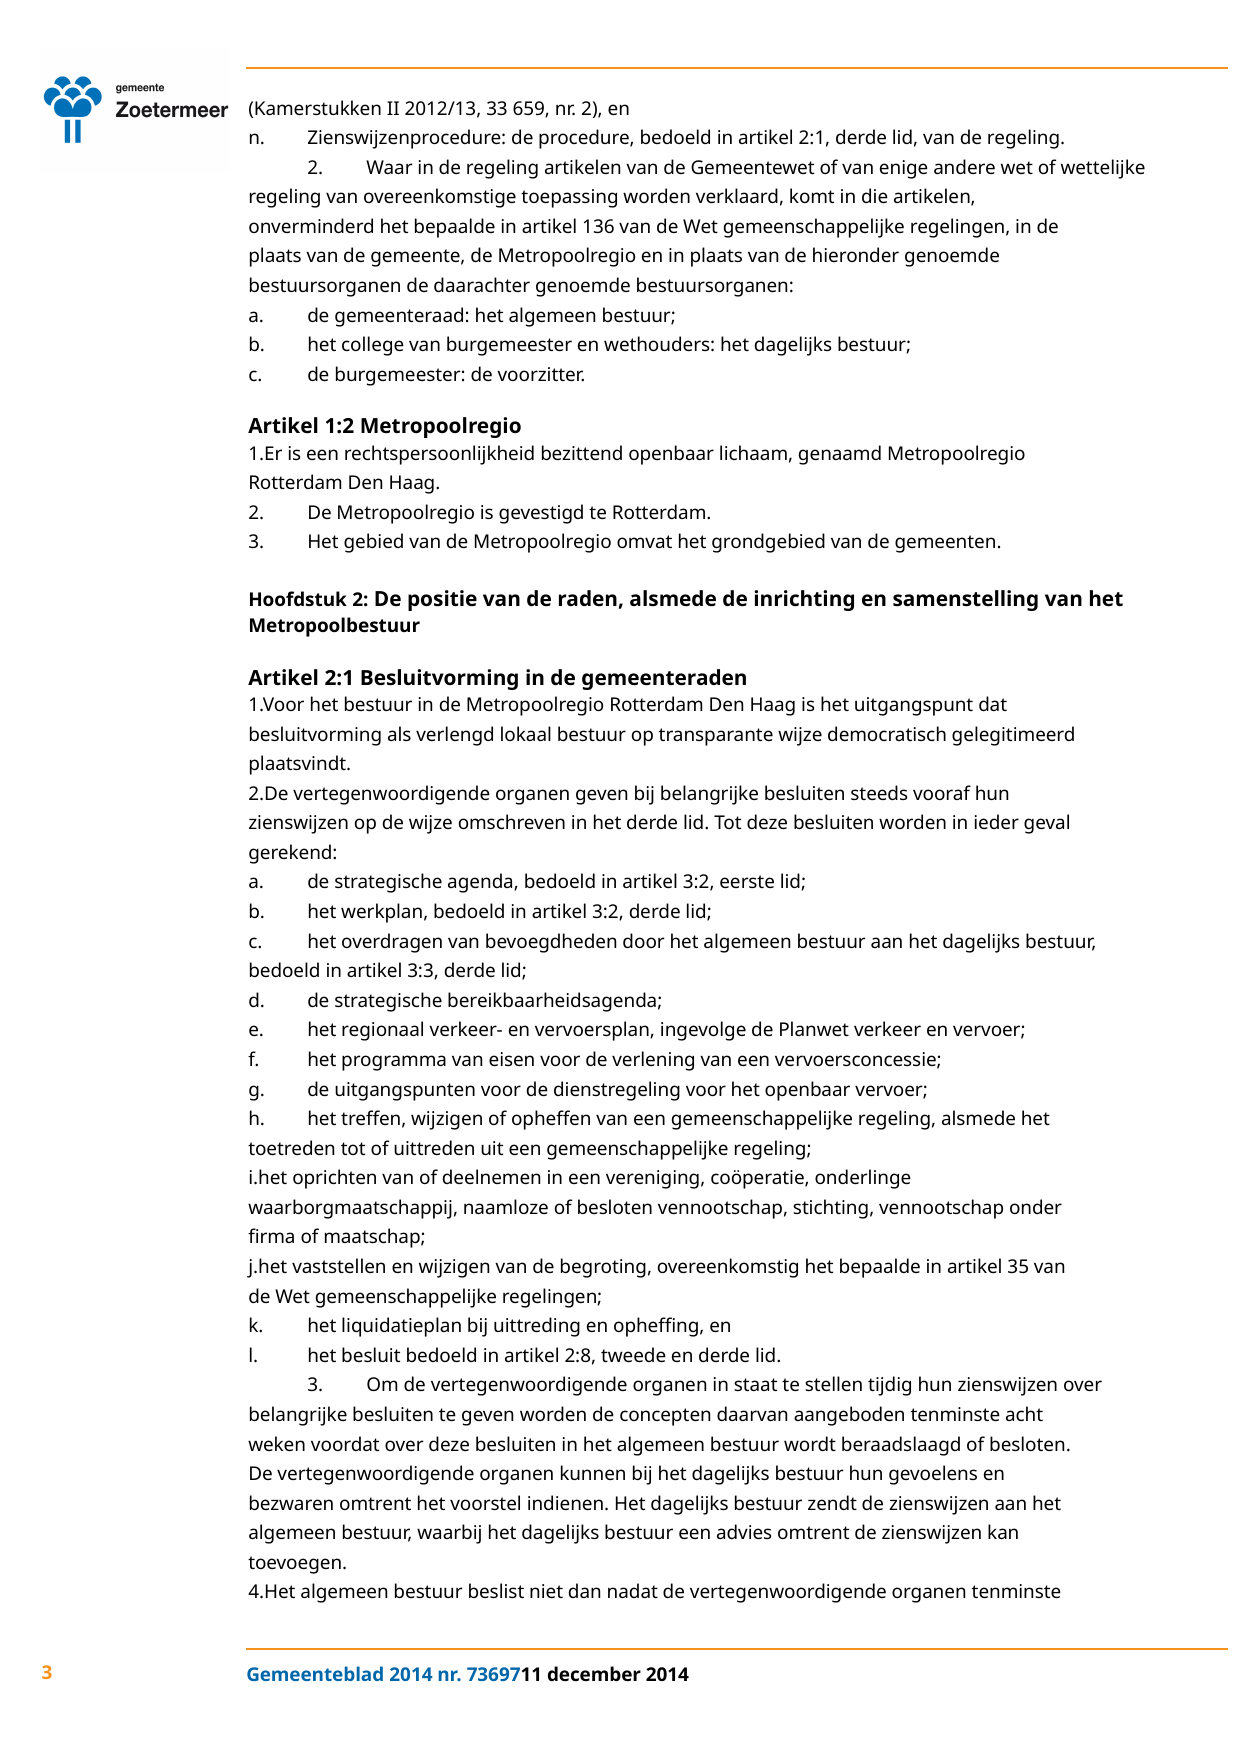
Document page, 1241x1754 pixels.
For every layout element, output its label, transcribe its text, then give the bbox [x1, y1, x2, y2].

text regeling van overeenkomstige toepassing worden verklaard, komt in die artikelen, [248, 183, 1152, 209]
text i.het oprichten van of deelnemen in een vereniging, coöperatie, onderlinge [248, 1164, 1152, 1190]
text belangrijke besluiten te geven worden de concepten daarvan aangeboden tenminste acht [248, 1401, 1152, 1427]
list het regionaal verkeer- en vervoersplan, ingevolge de Planwet verkeer en vervoer; [248, 1017, 1152, 1042]
text plaatsvindt. [248, 750, 1152, 776]
text bedoeld in artikel 3:3, derde lid; [248, 957, 1152, 983]
text j.het vaststellen en wijzigen van de begroting, overeenkomstig het bepaalde in artikel 35 van [248, 1253, 1152, 1279]
list het programma van eisen voor de verlening van een vervoersconcessie; [248, 1046, 1152, 1072]
list Het gebied van de Metropoolregio omvat het grondgebied van de gemeenten. [248, 529, 1152, 554]
text waarborgmaatschappij, naamloze of besloten vennootschap, stichting, vennootschap onder [248, 1194, 1152, 1220]
text weken voordat over deze besluiten in het algemeen bestuur wordt beraadslaagd of besloten. [248, 1431, 1152, 1457]
list Om de vertegenwoordigende organen in staat te stellen tijdig hun zienswijzen over [307, 1372, 1152, 1397]
list het besluit bedoeld in artikel 2:8, tweede en derde lid. [248, 1342, 1152, 1368]
list de gemeenteraad: het algemeen bestuur; [248, 302, 1152, 328]
text Metropoolbestuur [248, 612, 1152, 638]
list de burgemeester: de voorzitter. [248, 361, 1152, 387]
list de strategische agenda, bedoeld in artikel 3:2, eerste lid; [248, 869, 1152, 894]
list de strategische bereikbaarheidsagenda; [248, 987, 1152, 1013]
text 1.Voor het bestuur in de Metropoolregio Rotterdam Den Haag is het uitgangspunt dat [248, 691, 1152, 717]
text plaats van de gemeente, de Metropoolregio en in plaats van de hieronder genoemde [248, 243, 1152, 268]
picture [41, 47, 231, 172]
text De vertegenwoordigende organen kunnen bij het dagelijks bestuur hun gevoelens en [248, 1460, 1152, 1486]
text bestuursorganen de daarachter genoemde bestuursorganen: [248, 272, 1152, 298]
list het overdragen van bevoegdheden door het algemeen bestuur aan het dagelijks bestuur, [248, 928, 1152, 954]
text zienswijzen op de wijze omschreven in het derde lid. Tot deze besluiten worden in ieder geval [248, 809, 1152, 835]
text (Kamerstukken II 2012/13, 33 659, nr. 2), en [248, 95, 1152, 121]
list het werkplan, bedoeld in artikel 3:2, derde lid; [248, 898, 1152, 924]
list Zienswijzenprocedure: de procedure, bedoeld in artikel 2:1, derde lid, van de regeling. [248, 124, 1152, 150]
text firma of maatschap; [248, 1224, 1152, 1249]
text bezwaren omtrent het voorstel indienen. Het dagelijks bestuur zendt de zienswijzen aan het [248, 1490, 1152, 1516]
list de uitgangspunten voor de dienstregeling voor het openbaar vervoer; [248, 1076, 1152, 1102]
text de Wet gemeenschappelijke regelingen; [248, 1283, 1152, 1309]
text toetreden tot of uittreden uit een gemeenschappelijke regeling; [248, 1135, 1152, 1161]
list het college van burgemeester en wethouders: het dagelijks bestuur; [248, 331, 1152, 357]
text 1.Er is een rechtspersoonlijkheid bezittend openbaar lichaam, genaamd Metropoolregio [248, 440, 1152, 466]
list het treffen, wijzigen of opheffen van een gemeenschappelijke regeling, alsmede het [248, 1105, 1152, 1131]
list het liquidatieplan bij uittreding en opheffing, en [248, 1312, 1152, 1338]
text algemeen bestuur, waarbij het dagelijks bestuur een advies omtrent de zienswijzen kan [248, 1519, 1152, 1545]
text besluitvorming als verlengd lokaal bestuur op transparante wijze democratisch gelegitimeerd [248, 721, 1152, 747]
list Waar in de regeling artikelen van de Gemeentewet of van enige andere wet of wettelijke [307, 154, 1152, 180]
text toevoegen. [248, 1549, 1152, 1575]
text 2.De vertegenwoordigende organen geven bij belangrijke besluiten steeds vooraf hun [248, 780, 1152, 806]
text Artikel 1:2 Metropoolregio [248, 411, 1152, 440]
text Artikel 2:1 Besluitvorming in de gemeenteraden [248, 663, 1152, 691]
text onverminderd het bepaalde in artikel 136 van de Wet gemeenschappelijke regelingen, in de [248, 213, 1152, 239]
text 4.Het algemeen bestuur beslist niet dan nadat de vertegenwoordigende organen tenminste [248, 1579, 1152, 1604]
text Hoofdstuk 2: De positie van de raden, alsmede de inrichting en samenstelling van het [248, 584, 1152, 612]
list De Metropoolregio is gevestigd te Rotterdam. [248, 499, 1152, 525]
text Rotterdam Den Haag. [248, 469, 1152, 495]
text gerekend: [248, 839, 1152, 865]
